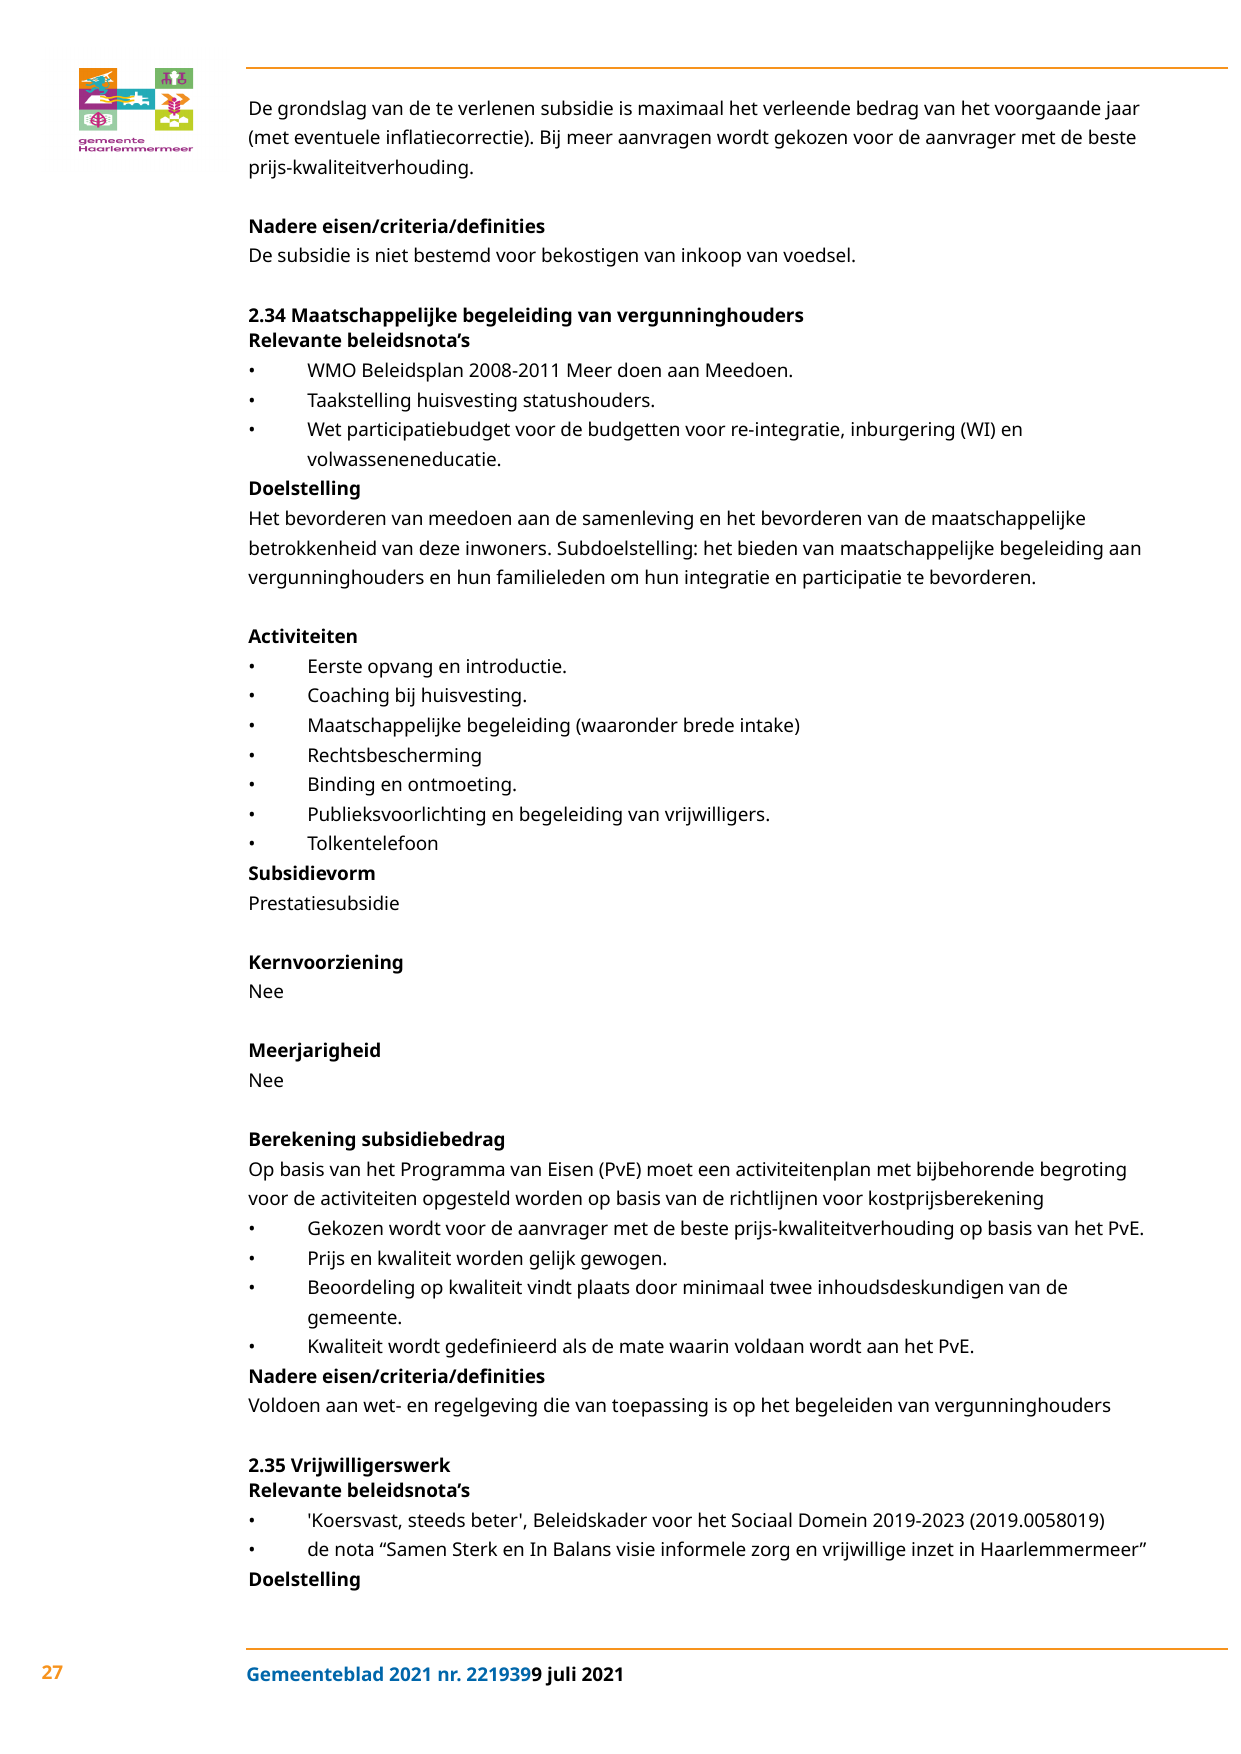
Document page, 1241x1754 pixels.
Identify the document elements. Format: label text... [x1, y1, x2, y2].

text Op basis van het Programma van Eisen (PvE) moet een activiteitenplan met bijbehorende begroting voor de activiteiten opgesteld worden op basis van de richtlijnen voor kostprijsberekening [248, 1156, 1152, 1211]
text Activiteiten [248, 623, 1152, 649]
picture [41, 47, 231, 172]
text 2.34 Maatschappelijke begeleiding van vergunninghouders [248, 302, 1152, 328]
list Gekozen wordt voor de aanvrager met de beste prijs-kwaliteitverhouding op basis van het PvE. [248, 1215, 1152, 1241]
text Nadere eisen/criteria/definities [248, 213, 1152, 239]
text Nee [248, 978, 1152, 1004]
list Rechtsbescherming [248, 742, 1152, 767]
list Maatschappelijke begeleiding (waaronder brede intake) [248, 712, 1152, 738]
text Relevante beleidsnota’s [248, 1477, 1152, 1503]
text Het bevorderen van meedoen aan de samenleving en het bevorderen van de maatschappelijke betrokkenheid van deze inwoners. Subdoelstelling: het bieden van maatschappelijke begeleiding aan vergunninghouders en hun familieleden om hun integratie en participatie te bevorderen. [248, 505, 1152, 590]
list Coaching bij huisvesting. [248, 683, 1152, 708]
text 2.35 Vrijwilligerswerk [248, 1452, 1152, 1477]
text Meerjarigheid [248, 1038, 1152, 1063]
text Subsidievorm [248, 860, 1152, 886]
list 'Koersvast, steeds beter', Beleidskader voor het Sociaal Domein 2019-2023 (2019.0058019) [248, 1507, 1152, 1533]
list WMO Beleidsplan 2008-2011 Meer doen aan Meedoen. [248, 357, 1152, 383]
list Publieksvoorlichting en begeleiding van vrijwilligers. [248, 801, 1152, 827]
list Eerste opvang en introductie. [248, 653, 1152, 679]
text Relevante beleidsnota’s [248, 328, 1152, 353]
list Wet participatiebudget voor de budgetten voor re-integratie, inburgering (WI) en volwasseneneducatie. [248, 416, 1152, 472]
text Nee [248, 1067, 1152, 1093]
list Kwaliteit wordt gedefinieerd als de mate waarin voldaan wordt aan het PvE. [248, 1333, 1152, 1359]
text Nadere eisen/criteria/definities [248, 1363, 1152, 1389]
text Kernvoorziening [248, 949, 1152, 974]
text Doelstelling [248, 1566, 1152, 1592]
list Beoordeling op kwaliteit vindt plaats door minimaal twee inhoudsdeskundigen van de gemeente. [248, 1274, 1152, 1329]
list de nota “Samen Sterk en In Balans visie informele zorg en vrijwillige inzet in Haarlemmermeer” [248, 1537, 1152, 1562]
text Doelstelling [248, 476, 1152, 501]
text De grondslag van de te verlenen subsidie is maximaal het verleende bedrag van het voorgaande jaar (met eventuele inflatiecorrectie). Bij meer aanvragen wordt gekozen voor de aanvrager met de beste prijs-kwaliteitverhouding. [248, 95, 1152, 180]
text De subsidie is niet bestemd voor bekostigen van inkoop van voedsel. [248, 243, 1152, 268]
list Taakstelling huisvesting statushouders. [248, 387, 1152, 412]
text Voldoen aan wet- en regelgeving die van toepassing is op het begeleiden van vergunninghouders [248, 1393, 1152, 1418]
list Prijs en kwaliteit worden gelijk gewogen. [248, 1245, 1152, 1270]
list Binding en ontmoeting. [248, 771, 1152, 797]
list Tolkentelefoon [248, 831, 1152, 856]
text Berekening subsidiebedrag [248, 1126, 1152, 1152]
text Prestatiesubsidie [248, 890, 1152, 915]
